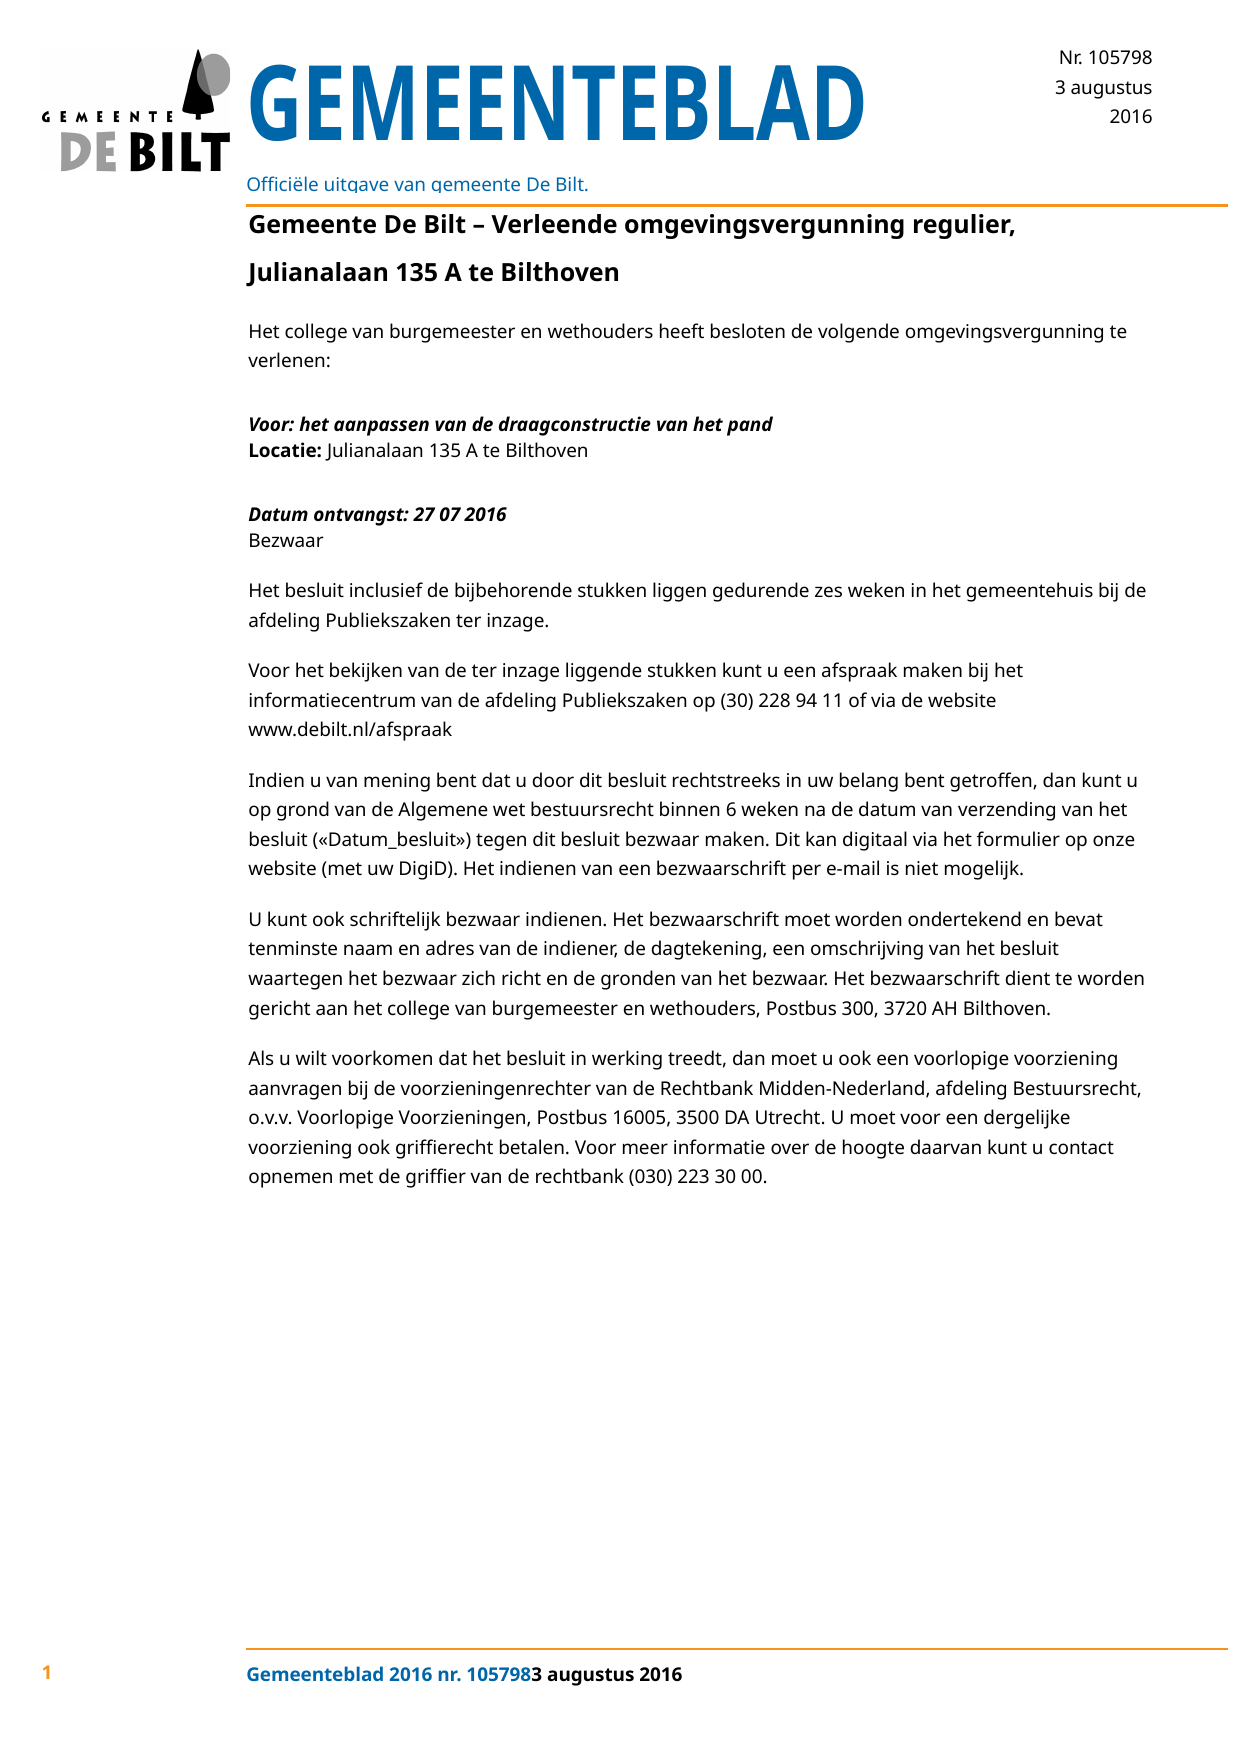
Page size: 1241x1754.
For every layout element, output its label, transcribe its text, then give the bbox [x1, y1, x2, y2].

text Het besluit inclusief de bijbehorende stukken liggen gedurende zes weken in het gemeentehuis bij de afdeling Publiekszaken ter inzage. [248, 577, 1152, 633]
text Bezwaar [248, 527, 1152, 553]
text Het college van burgemeester en wethouders heeft besloten de volgende omgevingsvergunning te verlenen: [248, 318, 1152, 373]
text Datum ontvangst: 27 07 2016 [248, 501, 1152, 527]
text Voor: het aanpassen van de draagconstructie van het pand [248, 411, 1152, 437]
picture [41, 47, 231, 172]
text Indien u van mening bent dat u door dit besluit rechtstreeks in uw belang bent getroffen, dan kunt u op grond van de Algemene wet bestuursrecht binnen 6 weken na de datum van verzending van het besluit («Datum_besluit») tegen dit besluit bezwaar maken. Dit kan digitaal via het formulier op onze website (met uw DigiD). Het indienen van een bezwaarschrift per e-mail is niet mogelijk. [248, 767, 1152, 881]
text Gemeente De Bilt – Verleende omgevingsvergunning regulier, Julianalaan 135 A te Bilthoven [248, 207, 1152, 288]
text Locatie: Julianalaan 135 A te Bilthoven [248, 437, 1152, 463]
text U kunt ook schriftelijk bezwaar indienen. Het bezwaarschrift moet worden ondertekend en bevat tenminste naam en adres van de indiener, de dagtekening, een omschrijving van het besluit waartegen het bezwaar zich richt en de gronden van het bezwaar. Het bezwaarschrift dient te worden gericht aan het college van burgemeester en wethouders, Postbus 300, 3720 AH Bilthoven. [248, 906, 1152, 1021]
text Als u wilt voorkomen dat het besluit in werking treedt, dan moet u ook een voorlopige voorziening aanvragen bij de voorzieningenrechter van de Rechtbank Midden-Nederland, afdeling Bestuursrecht, o.v.v. Voorlopige Voorzieningen, Postbus 16005, 3500 DA Utrecht. U moet voor een dergelijke voorziening ook griffierecht betalen. Voor meer informatie over de hoogte daarvan kunt u contact opnemen met de griffier van de rechtbank (030) 223 30 00. [248, 1045, 1152, 1189]
text Voor het bekijken van de ter inzage liggende stukken kunt u een afspraak maken bij het informatiecentrum van de afdeling Publiekszaken op (30) 228 94 11 of via de website www.debilt.nl/afspraak [248, 657, 1152, 742]
